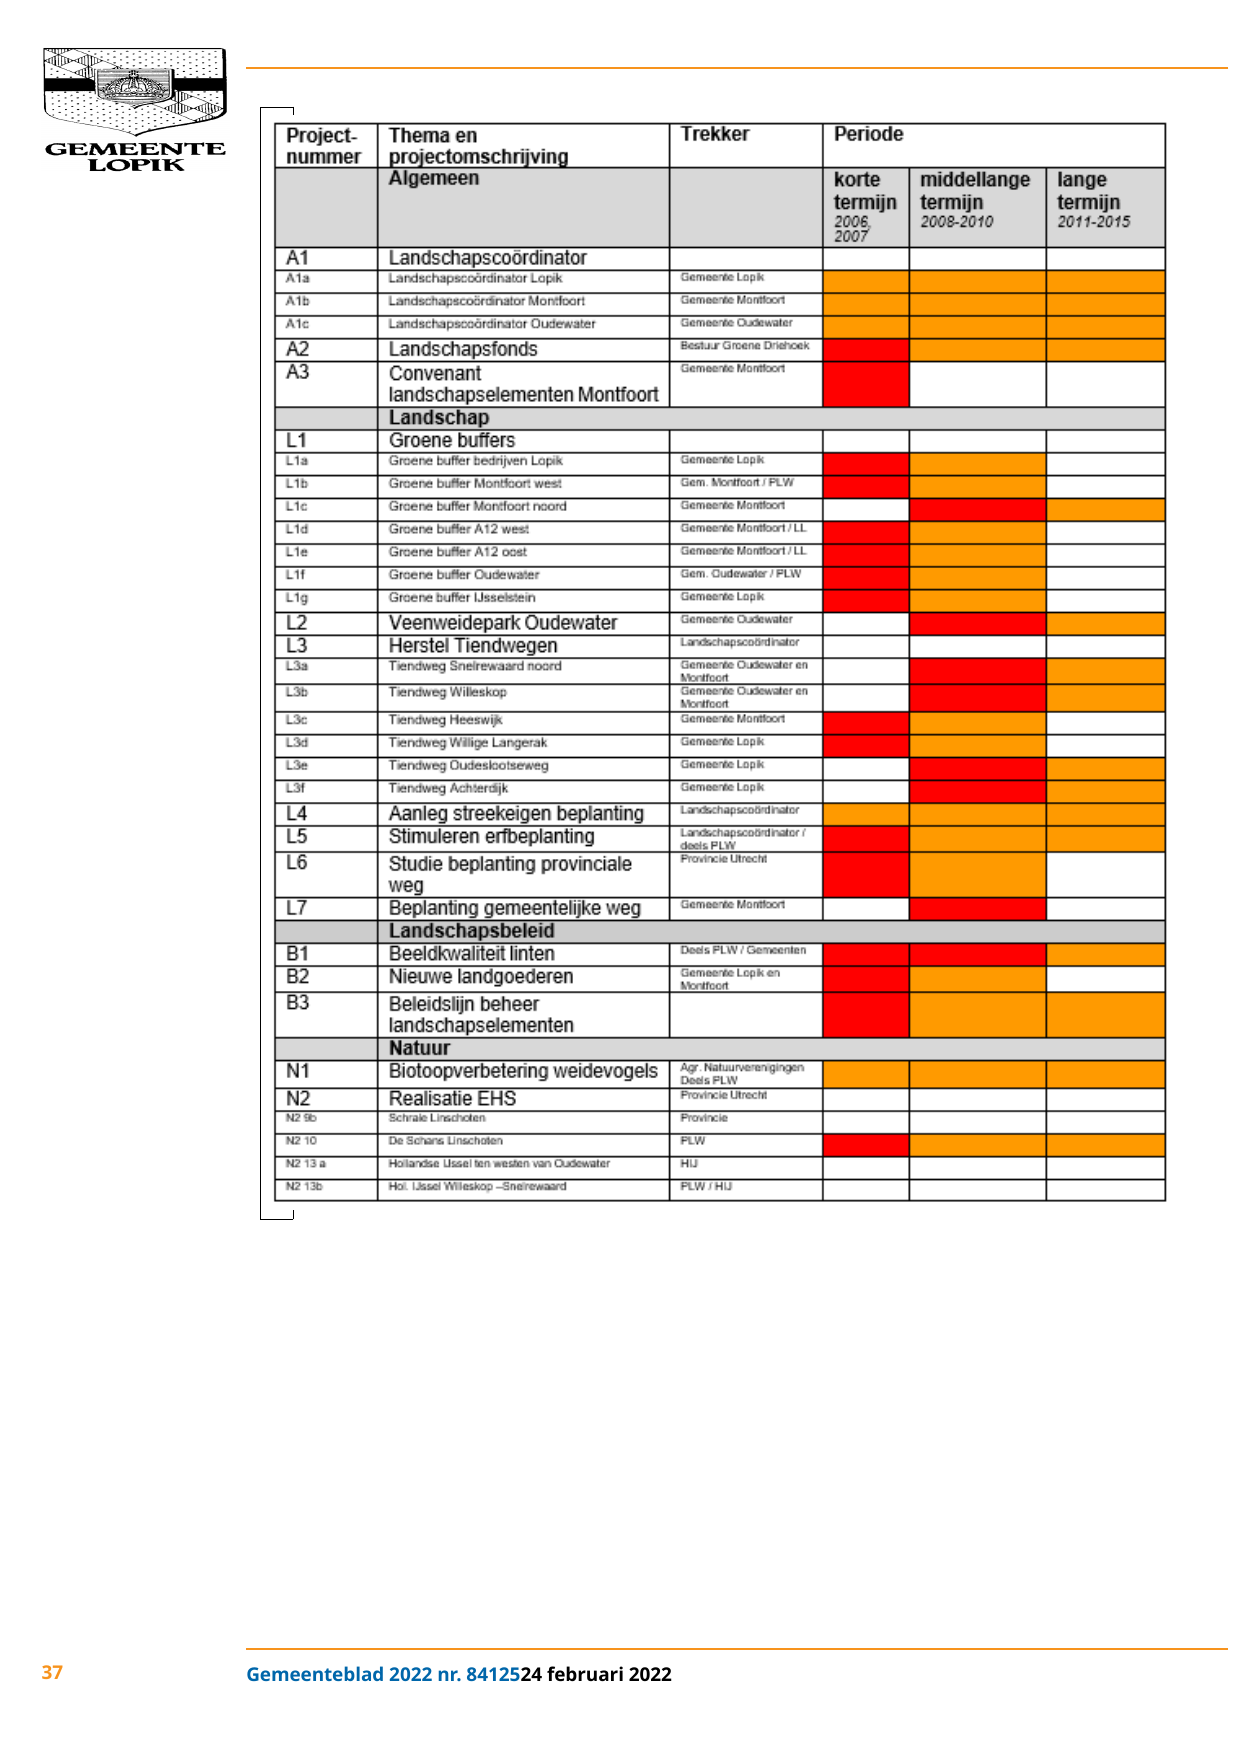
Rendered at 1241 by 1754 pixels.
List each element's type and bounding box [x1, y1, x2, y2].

picture [268, 115, 1173, 1210]
picture [41, 47, 231, 172]
